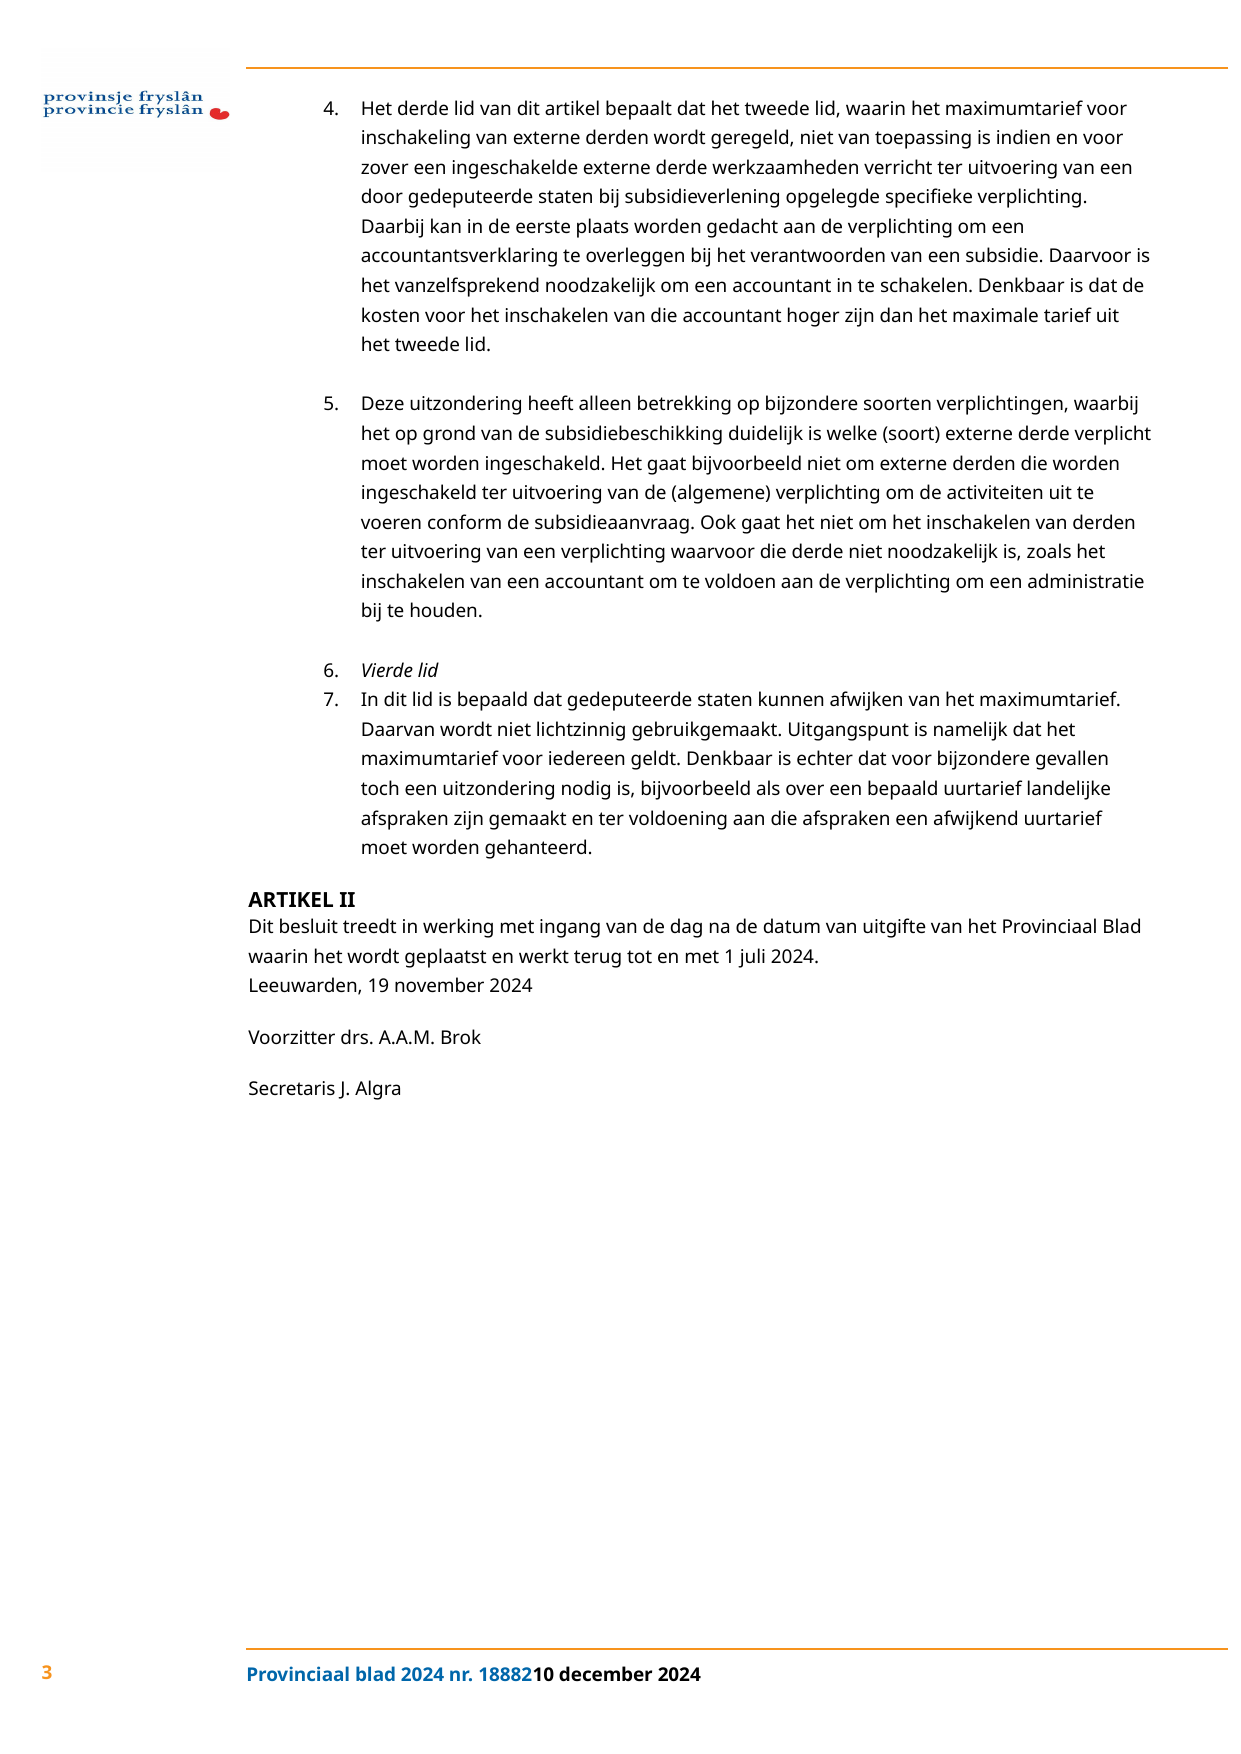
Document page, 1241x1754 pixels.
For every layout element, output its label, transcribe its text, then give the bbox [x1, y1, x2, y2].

text Secretaris J. Algra [248, 1075, 1152, 1101]
list Het derde lid van dit artikel bepaalt dat het tweede lid, waarin het maximumtarief voor inschakeling van externe derden wordt geregeld, niet van toepassing is indien en voor zover een ingeschakelde externe derde werkzaamheden verricht ter uitvoering van een door gedeputeerde staten bij subsidieverlening opgelegde specifieke verplichting. Daarbij kan in de eerste plaats worden gedacht aan de verplichting om een accountantsverklaring te overleggen bij het verantwoorden van een subsidie. Daarvoor is het vanzelfsprekend noodzakelijk om een accountant in te schakelen. Denkbaar is dat de kosten voor het inschakelen van die accountant hoger zijn dan het maximale tarief uit het tweede lid. [323, 95, 1152, 357]
text ARTIKEL II [248, 885, 1152, 913]
text Leeuwarden, 19 november 2024 [248, 972, 1152, 998]
list Vierde lid [323, 657, 1152, 683]
text Dit besluit treedt in werking met ingang van de dag na de datum van uitgifte van het Provinciaal Blad waarin het wordt geplaatst en werkt terug tot en met 1 juli 2024. [248, 913, 1152, 968]
picture [41, 47, 231, 172]
list Deze uitzondering heeft alleen betrekking op bijzondere soorten verplichtingen, waarbij het op grond van de subsidiebeschikking duidelijk is welke (soort) externe derde verplicht moet worden ingeschakeld. Het gaat bijvoorbeeld niet om externe derden die worden ingeschakeld ter uitvoering van de (algemene) verplichting om de activiteiten uit te voeren conform de subsidieaanvraag. Ook gaat het niet om het inschakelen van derden ter uitvoering van een verplichting waarvoor die derde niet noodzakelijk is, zoals het inschakelen van een accountant om te voldoen aan de verplichting om een administratie bij te houden. [323, 391, 1152, 623]
text Voorzitter drs. A.A.M. Brok [248, 1024, 1152, 1049]
list In dit lid is bepaald dat gedeputeerde staten kunnen afwijken van het maximumtarief. Daarvan wordt niet lichtzinnig gebruikgemaakt. Uitgangspunt is namelijk dat het maximumtarief voor iedereen geldt. Denkbaar is echter dat voor bijzondere gevallen toch een uitzondering nodig is, bijvoorbeeld als over een bepaald uurtarief landelijke afspraken zijn gemaakt en ter voldoening aan die afspraken een afwijkend uurtarief moet worden gehanteerd. [323, 686, 1152, 860]
